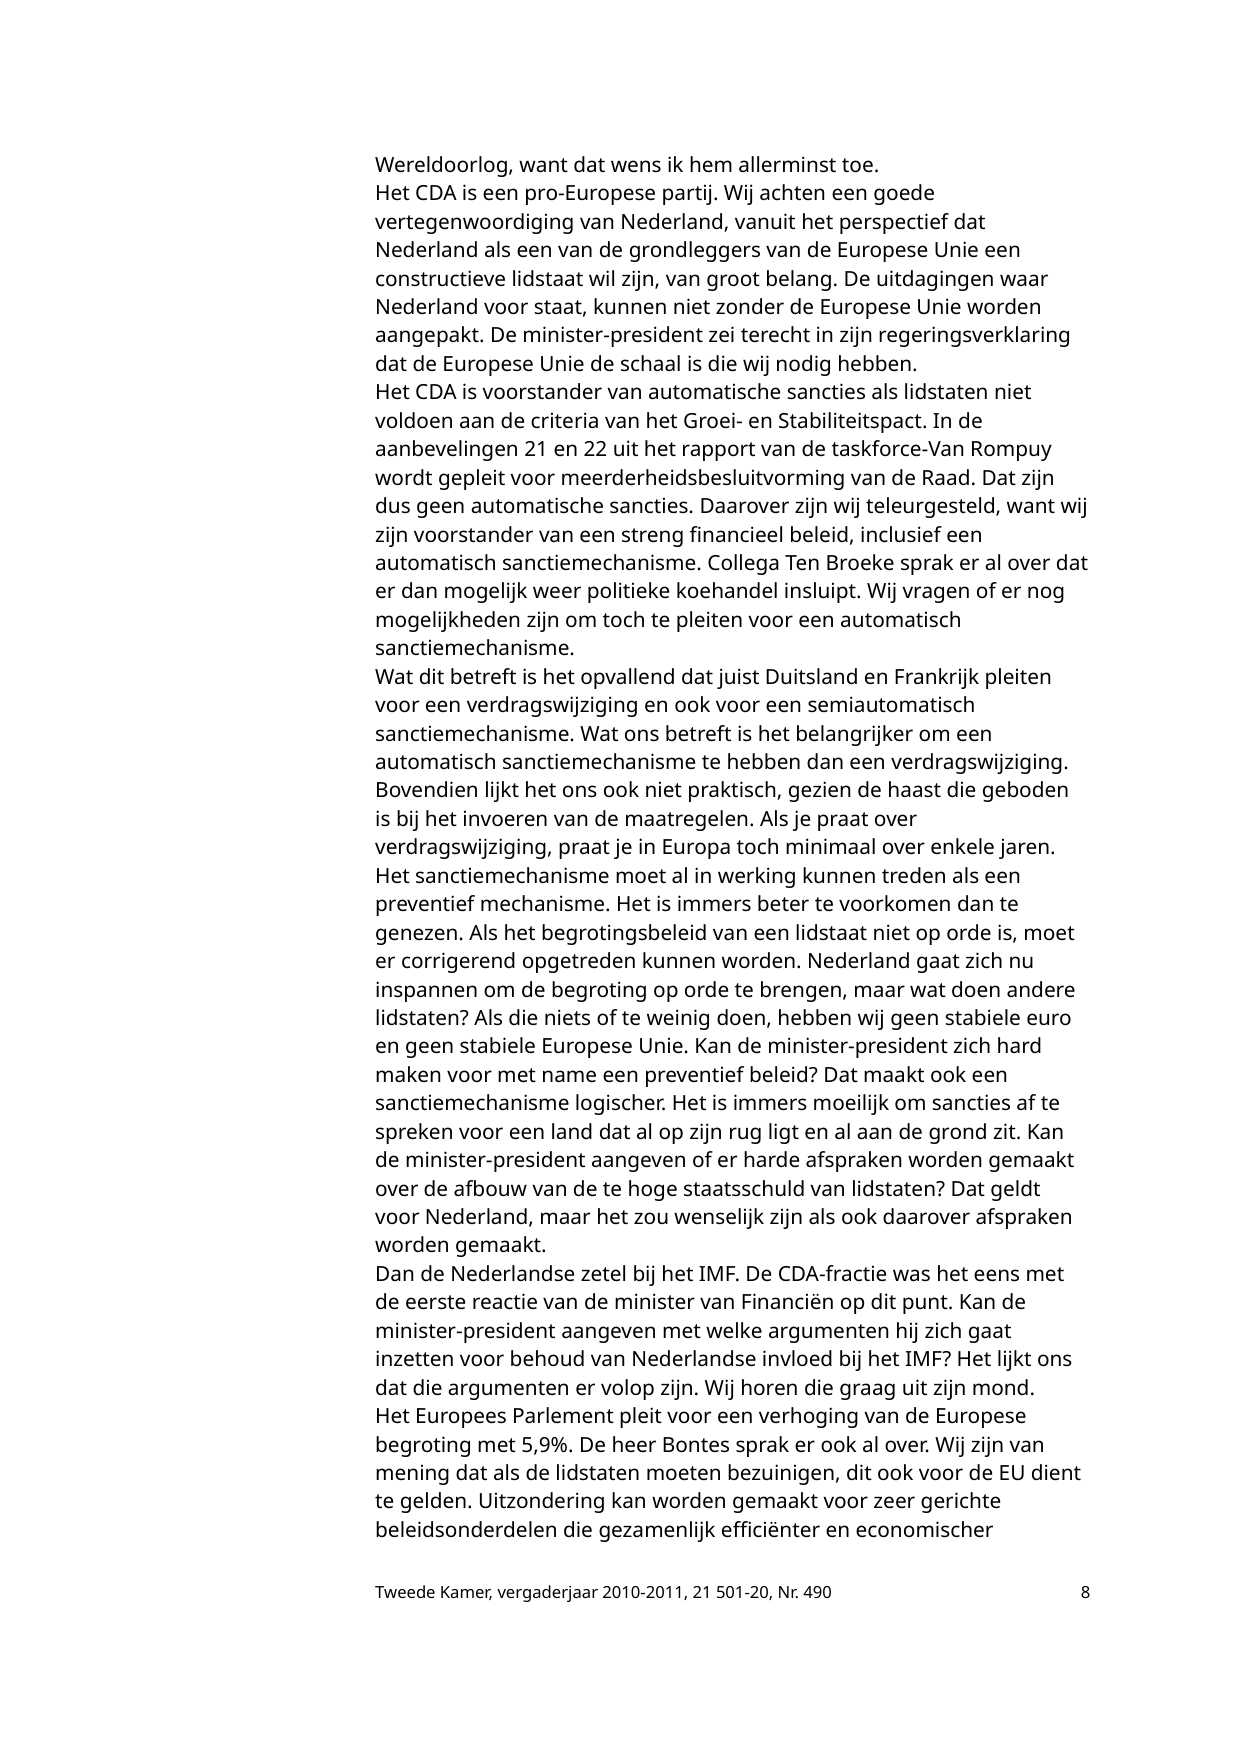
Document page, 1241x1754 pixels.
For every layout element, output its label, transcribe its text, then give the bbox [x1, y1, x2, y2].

text Wat dit betreft is het opvallend dat juist Duitsland en Frankrijk pleiten voor een verdragswijziging en ook voor een semiautomatisch sanctiemechanisme. Wat ons betreft is het belangrijker om een automatisch sanctiemechanisme te hebben dan een verdragswijziging. Bovendien lijkt het ons ook niet praktisch, gezien de haast die geboden is bij het invoeren van de maatregelen. Als je praat over verdragswijziging, praat je in Europa toch minimaal over enkele jaren. Het sanctiemechanisme moet al in werking kunnen treden als een preventief mechanisme. Het is immers beter te voorkomen dan te genezen. Als het begrotingsbeleid van een lidstaat niet op orde is, moet er corrigerend opgetreden kunnen worden. Nederland gaat zich nu inspannen om de begroting op orde te brengen, maar wat doen andere lidstaten? Als die niets of te weinig doen, hebben wij geen stabiele euro en geen stabiele Europese Unie. Kan de minister-president zich hard maken voor met name een preventief beleid? Dat maakt ook een sanctiemechanisme logischer. Het is immers moeilijk om sancties af te spreken voor een land dat al op zijn rug ligt en al aan de grond zit. Kan de minister-president aangeven of er harde afspraken worden gemaakt over de afbouw van de te hoge staatsschuld van lidstaten? Dat geldt voor Nederland, maar het zou wenselijk zijn als ook daarover afspraken worden gemaakt. [375, 662, 1090, 1259]
text Wereldoorlog, want dat wens ik hem allerminst toe. [375, 150, 1090, 178]
text Het CDA is voorstander van automatische sancties als lidstaten niet voldoen aan de criteria van het Groei- en Stabiliteitspact. In de aanbevelingen 21 en 22 uit het rapport van de taskforce-Van Rompuy wordt gepleit voor meerderheidsbesluitvorming van de Raad. Dat zijn dus geen automatische sancties. Daarover zijn wij teleurgesteld, want wij zijn voorstander van een streng financieel beleid, inclusief een automatisch sanctiemechanisme. Collega Ten Broeke sprak er al over dat er dan mogelijk weer politieke koehandel insluipt. Wij vragen of er nog mogelijkheden zijn om toch te pleiten voor een automatisch sanctiemechanisme. [375, 377, 1090, 662]
text Dan de Nederlandse zetel bij het IMF. De CDA-fractie was het eens met de eerste reactie van de minister van Financiën op dit punt. Kan de minister-president aangeven met welke argumenten hij zich gaat inzetten voor behoud van Nederlandse invloed bij het IMF? Het lijkt ons dat die argumenten er volop zijn. Wij horen die graag uit zijn mond. [375, 1259, 1090, 1401]
text Het Europees Parlement pleit voor een verhoging van de Europese begroting met 5,9%. De heer Bontes sprak er ook al over. Wij zijn van mening dat als de lidstaten moeten bezuinigen, dit ook voor de EU dient te gelden. Uitzondering kan worden gemaakt voor zeer gerichte beleidsonderdelen die gezamenlijk efficiënter en economischer [375, 1401, 1090, 1543]
text Het CDA is een pro-Europese partij. Wij achten een goede vertegenwoordiging van Nederland, vanuit het perspectief dat Nederland als een van de grondleggers van de Europese Unie een constructieve lidstaat wil zijn, van groot belang. De uitdagingen waar Nederland voor staat, kunnen niet zonder de Europese Unie worden aangepakt. De minister-president zei terecht in zijn regeringsverklaring dat de Europese Unie de schaal is die wij nodig hebben. [375, 178, 1090, 377]
